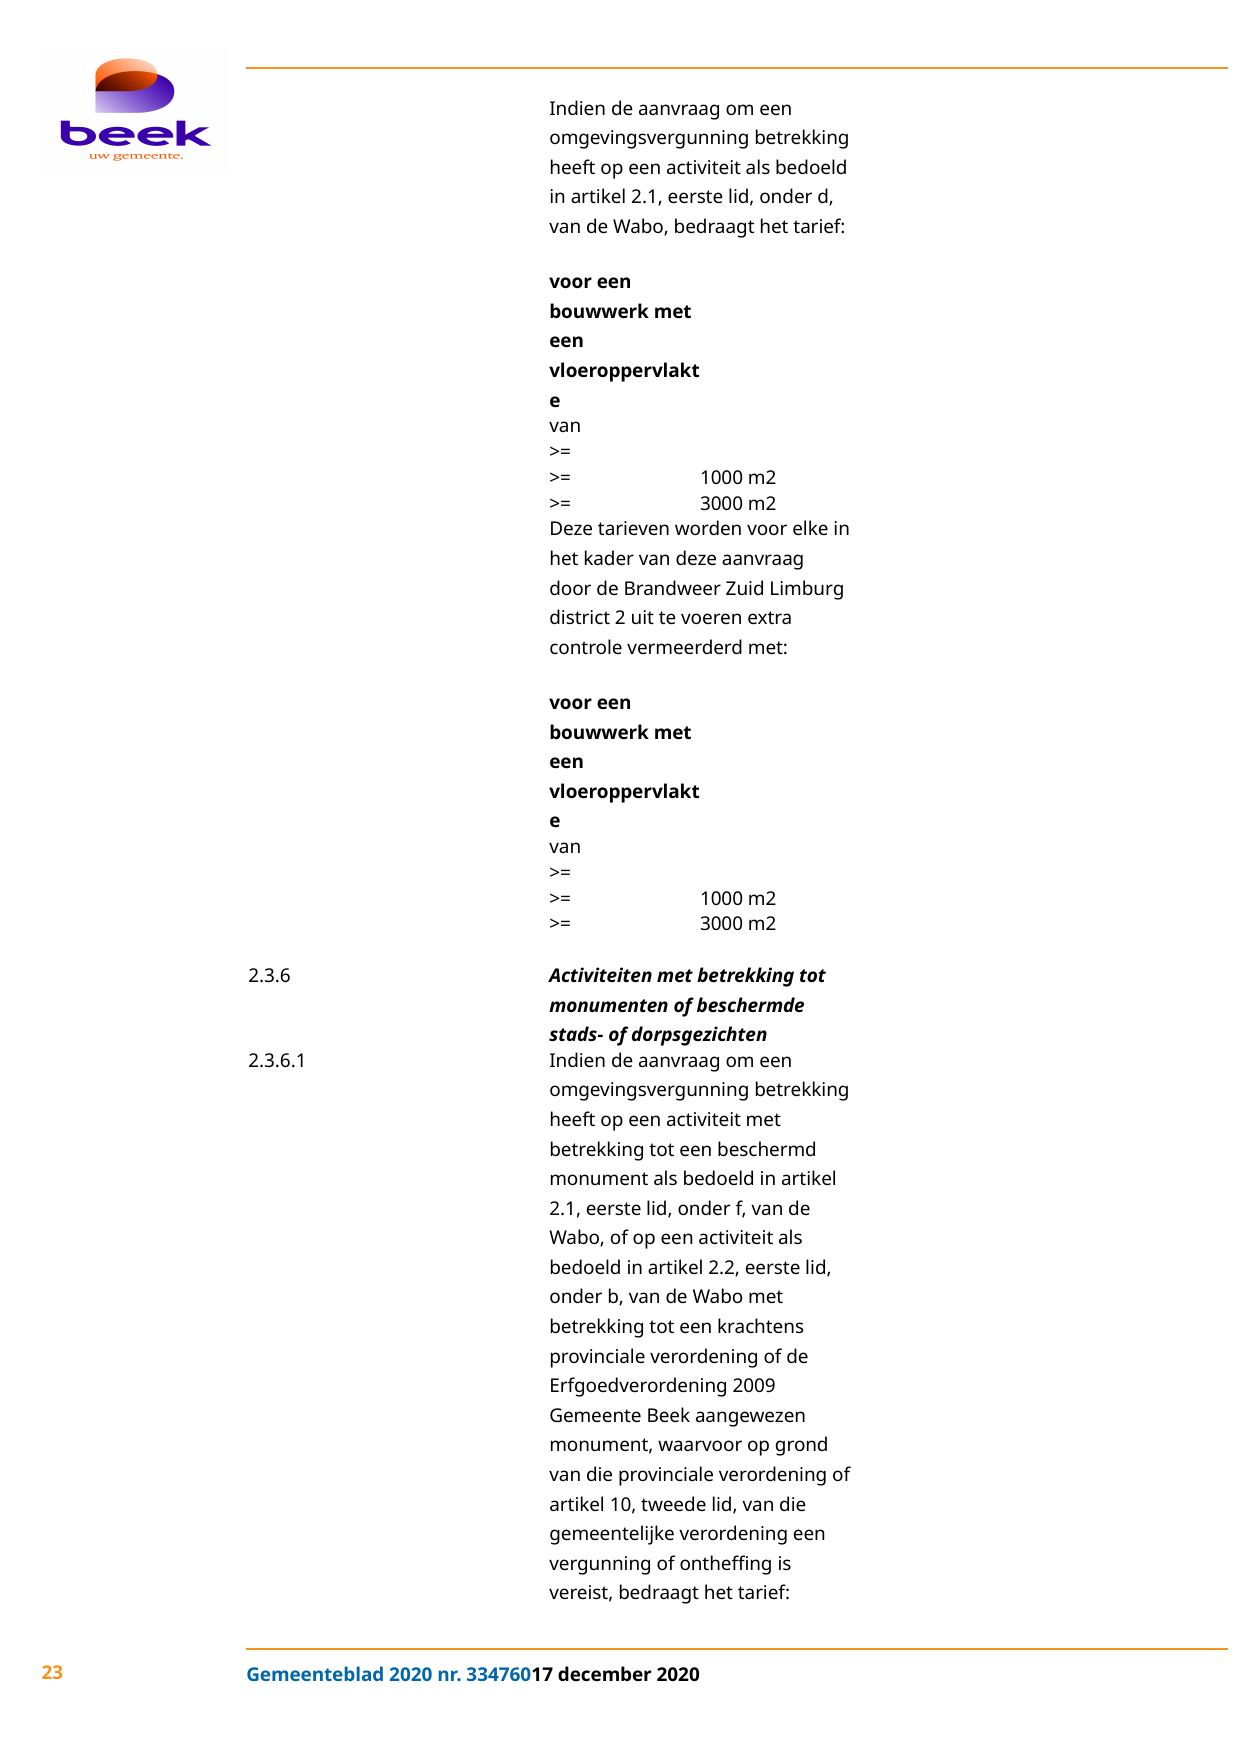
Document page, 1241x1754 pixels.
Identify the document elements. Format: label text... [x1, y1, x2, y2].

table_cell [700, 834, 850, 859]
table_cell 3000 m2 [700, 911, 850, 936]
table_cell [248, 936, 549, 962]
table_cell 2.3.6 [248, 962, 549, 1047]
table_cell Activiteiten met betrekking tot monumenten of beschermde stads- of dorpsgezichten [549, 962, 850, 1047]
table_cell [549, 936, 850, 962]
table_cell >= [549, 490, 700, 516]
table_cell Indien de aanvraag om een omgevingsvergunning betrekking heeft op een activiteit als bedoeld in artikel 2.1, eerste lid, onder d, van de Wabo, bedraagt het tarief: [549, 95, 850, 269]
table_cell Deze tarieven worden voor elke in het kader van deze aanvraag door de Brandweer Zuid Limburg district 2 uit te voeren extra controle vermeerderd met: [549, 516, 850, 689]
table_header [700, 689, 850, 833]
table_cell 1000 m2 [700, 885, 850, 911]
table_cell 3000 m2 [700, 490, 850, 516]
table_cell [700, 859, 850, 885]
table_cell [248, 95, 549, 936]
table_cell >= [549, 911, 700, 936]
table_cell 2.3.6.1 [248, 1047, 549, 1605]
table_cell van [549, 834, 700, 859]
table_cell [850, 962, 1152, 1047]
table_header [700, 269, 850, 413]
table_cell [700, 413, 850, 438]
picture [41, 47, 231, 172]
table_cell [850, 1047, 1152, 1605]
table_cell van [549, 413, 700, 438]
table_cell >= [549, 885, 700, 911]
table_cell >= [549, 859, 700, 885]
table_cell [850, 95, 1152, 936]
table_cell >= [549, 438, 700, 464]
table_header voor een bouwwerk met een vloeroppervlakte [549, 269, 700, 413]
table_cell >= [549, 464, 700, 490]
table_cell 1000 m2 [700, 464, 850, 490]
table_cell [850, 936, 1152, 962]
table_cell [700, 438, 850, 464]
table_cell Indien de aanvraag om een omgevingsvergunning betrekking heeft op een activiteit met betrekking tot een beschermd monument als bedoeld in artikel 2.1, eerste lid, onder f, van de Wabo, of op een activiteit als bedoeld in artikel 2.2, eerste lid, onder b, van de Wabo met betrekking tot een krachtens provinciale verordening of de Erfgoedverordening 2009 Gemeente Beek aangewezen monument, waarvoor op grond van die provinciale verordening of artikel 10, tweede lid, van die gemeentelijke verordening een vergunning of ontheffing is vereist, bedraagt het tarief: [549, 1047, 850, 1605]
table_header voor een bouwwerk met een vloeroppervlakte [549, 689, 700, 833]
